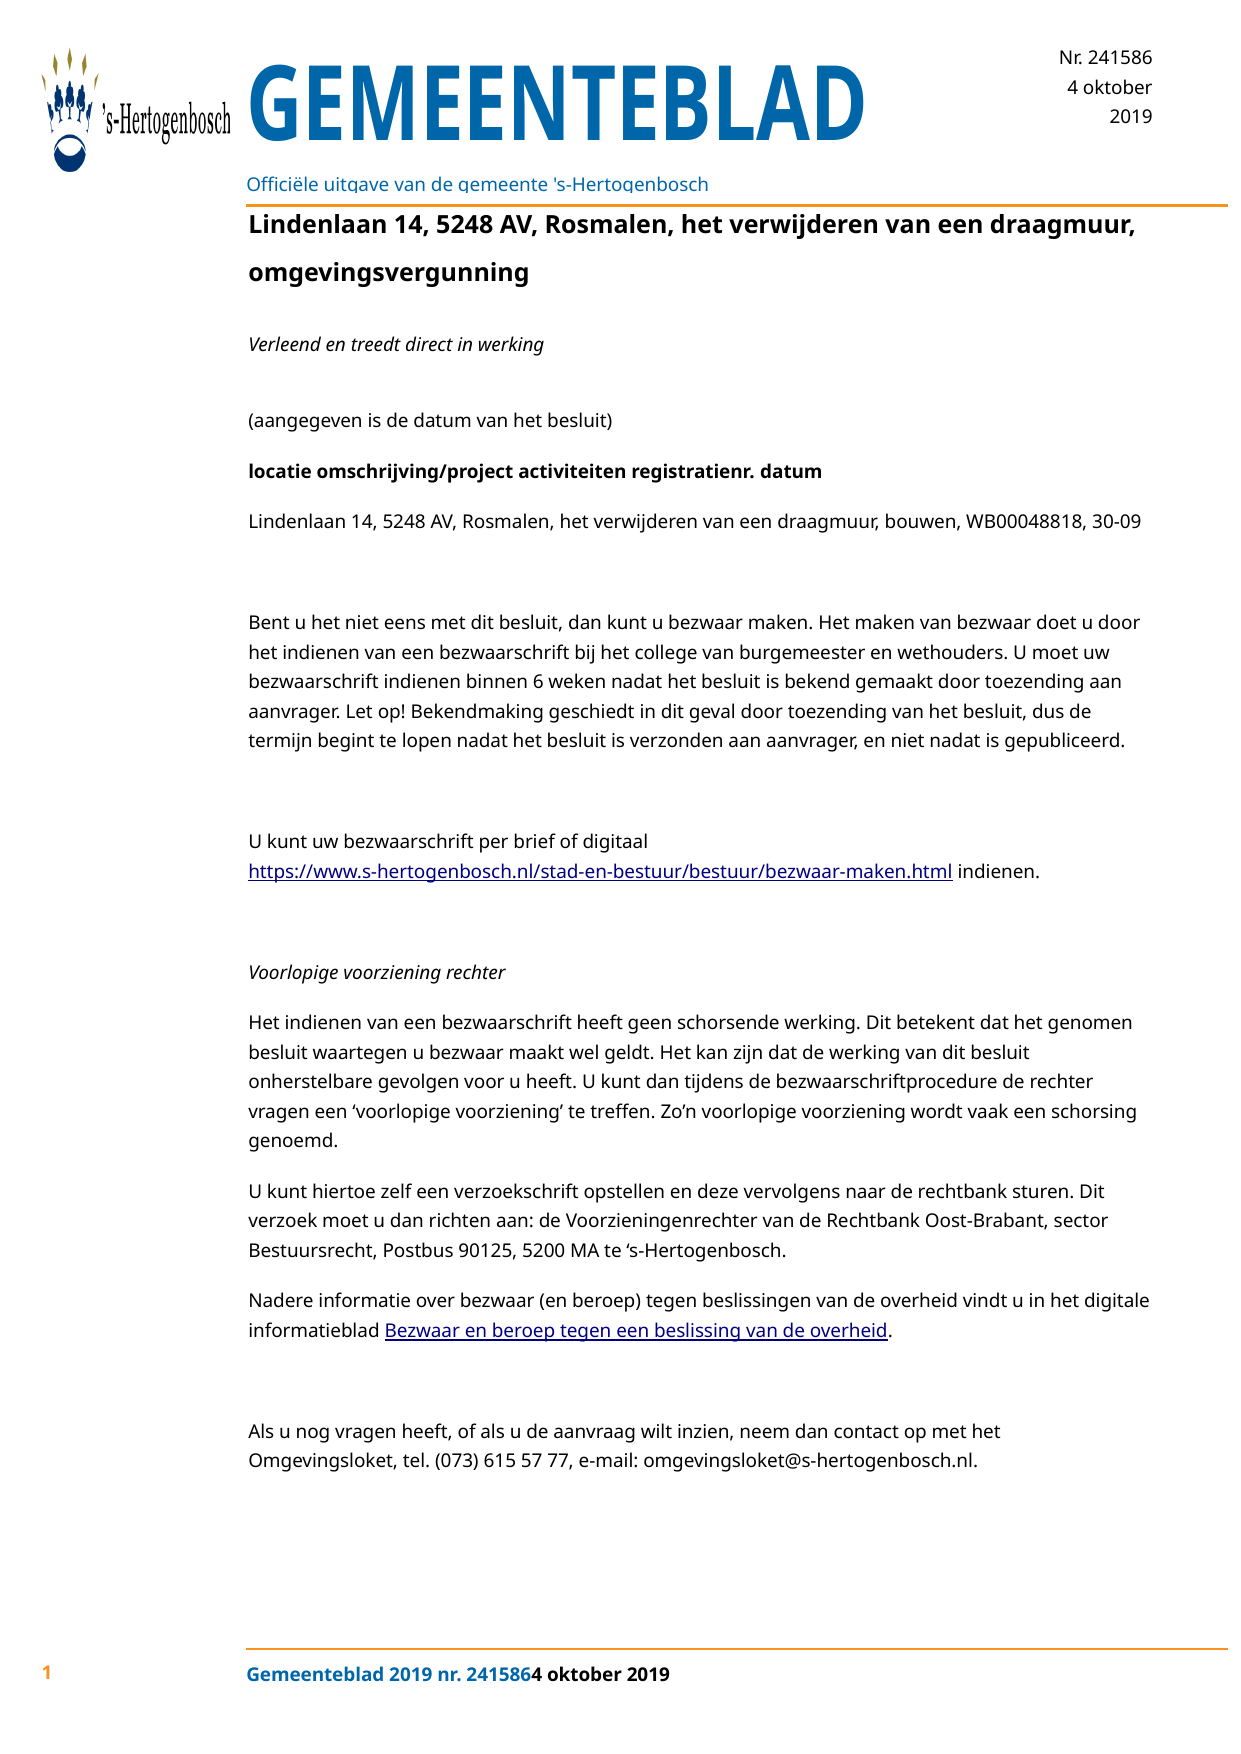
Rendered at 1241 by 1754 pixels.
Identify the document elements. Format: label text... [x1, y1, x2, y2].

text U kunt uw bezwaarschrift per brief of digitaal https://www.s-hertogenbosch.nl/stad-en-bestuur/bestuur/bezwaar-maken.html indienen. [248, 828, 1152, 884]
text Bent u het niet eens met dit besluit, dan kunt u bezwaar maken. Het maken van bezwaar doet u door het indienen van een bezwaarschrift bij het college van burgemeester en wethouders. U moet uw bezwaarschrift indienen binnen 6 weken nadat het besluit is bekend gemaakt door toezending aan aanvrager. Let op! Bekendmaking geschiedt in dit geval door toezending van het besluit, dus de termijn begint te lopen nadat het besluit is verzonden aan aanvrager, en niet nadat is gepubliceerd. [248, 609, 1152, 753]
text Lindenlaan 14, 5248 AV, Rosmalen, het verwijderen van een draagmuur, bouwen, WB00048818, 30-09 [248, 508, 1152, 534]
text locatie omschrijving/project activiteiten registratienr. datum [248, 458, 1152, 484]
text Als u nog vragen heeft, of als u de aanvraag wilt inzien, neem dan contact op met het Omgevingsloket, tel. (073) 615 57 77, e-mail: omgevingsloket@s-hertogenbosch.nl. [248, 1418, 1152, 1473]
text Verleend en treedt direct in werking [248, 331, 1152, 357]
text (aangegeven is de datum van het besluit) [248, 408, 1152, 433]
text Voorlopige voorziening rechter [248, 959, 1152, 984]
picture [41, 47, 231, 172]
text Nadere informatie over bezwaar (en beroep) tegen beslissingen van de overheid vindt u in het digitale informatieblad Bezwaar en beroep tegen een beslissing van de overheid. [248, 1288, 1152, 1343]
text Het indienen van een bezwaarschrift heeft geen schorsende werking. Dit betekent dat het genomen besluit waartegen u bezwaar maakt wel geldt. Het kan zijn dat de werking van dit besluit onherstelbare gevolgen voor u heeft. U kunt dan tijdens de bezwaarschriftprocedure de rechter vragen een ‘voorlopige voorziening’ te treffen. Zo’n voorlopige voorziening wordt vaak een schorsing genoemd. [248, 1009, 1152, 1153]
text U kunt hiertoe zelf een verzoekschrift opstellen en deze vervolgens naar de rechtbank sturen. Dit verzoek moet u dan richten aan: de Voorzieningenrechter van de Rechtbank Oost-Brabant, sector Bestuursrecht, Postbus 90125, 5200 MA te ‘s-Hertogenbosch. [248, 1178, 1152, 1263]
text Lindenlaan 14, 5248 AV, Rosmalen, het verwijderen van een draagmuur, omgevingsvergunning [248, 207, 1152, 288]
